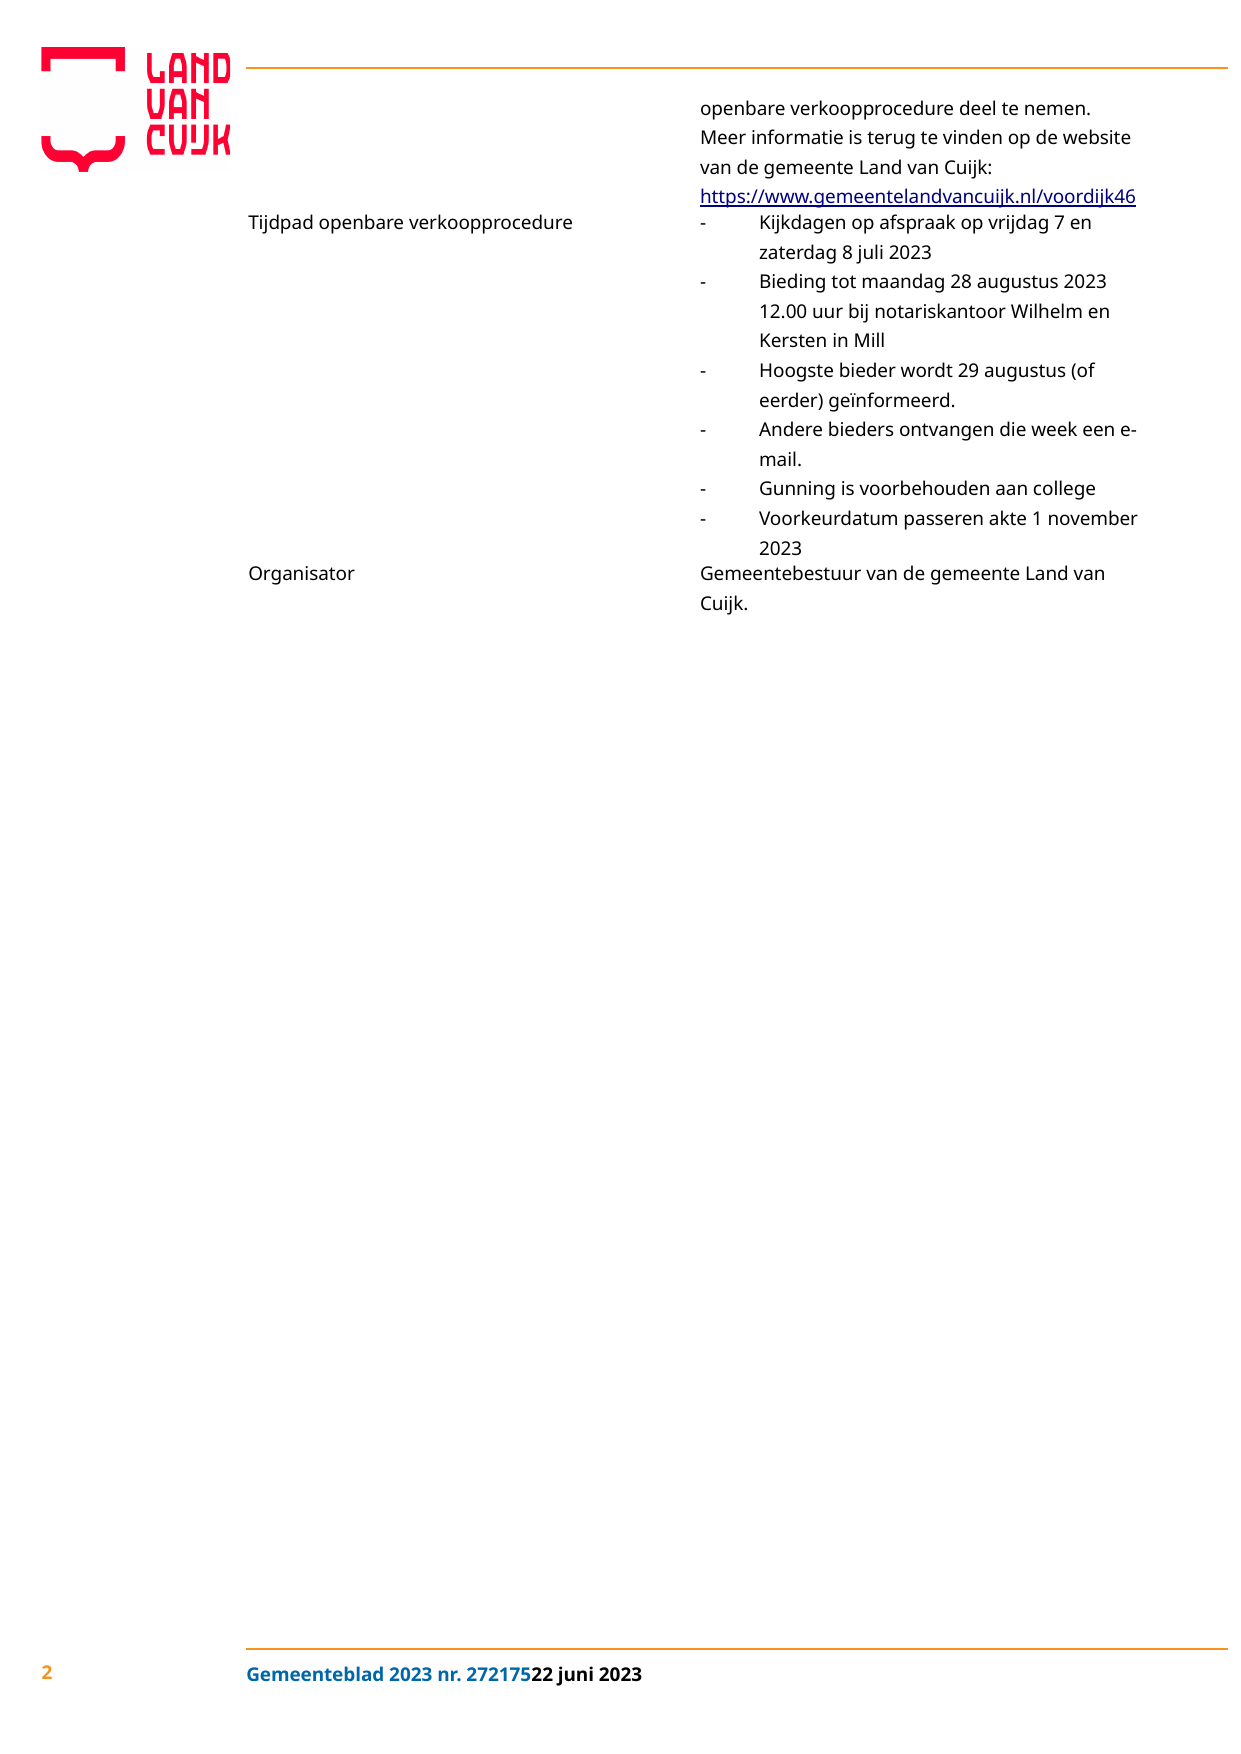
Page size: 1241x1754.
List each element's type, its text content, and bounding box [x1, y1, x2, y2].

picture [41, 47, 231, 172]
table_cell [248, 95, 700, 209]
table_cell Kijkdagen op afspraak op vrijdag 7 en zaterdag 8 juli 2023 Bieding tot maandag 28 augustus 2023 12.00 uur bij notariskantoor Wilhelm en Kersten in Mill Hoogste bieder wordt 29 augustus (of eerder) geïnformeerd. Andere bieders ontvangen die week een e-mail. Gunning is voorbehouden aan college Voorkeurdatum passeren akte 1 november 2023 [700, 209, 1152, 560]
table_cell openbare verkoopprocedure deel te nemen. Meer informatie is terug te vinden op de website van de gemeente Land van Cuijk: https://www.gemeentelandvancuijk.nl/voordijk46 [700, 95, 1152, 209]
table_cell Gemeentebestuur van de gemeente Land van Cuijk. [700, 560, 1152, 616]
table_cell Tijdpad openbare verkoopprocedure [248, 209, 700, 560]
table_cell Organisator [248, 560, 700, 616]
